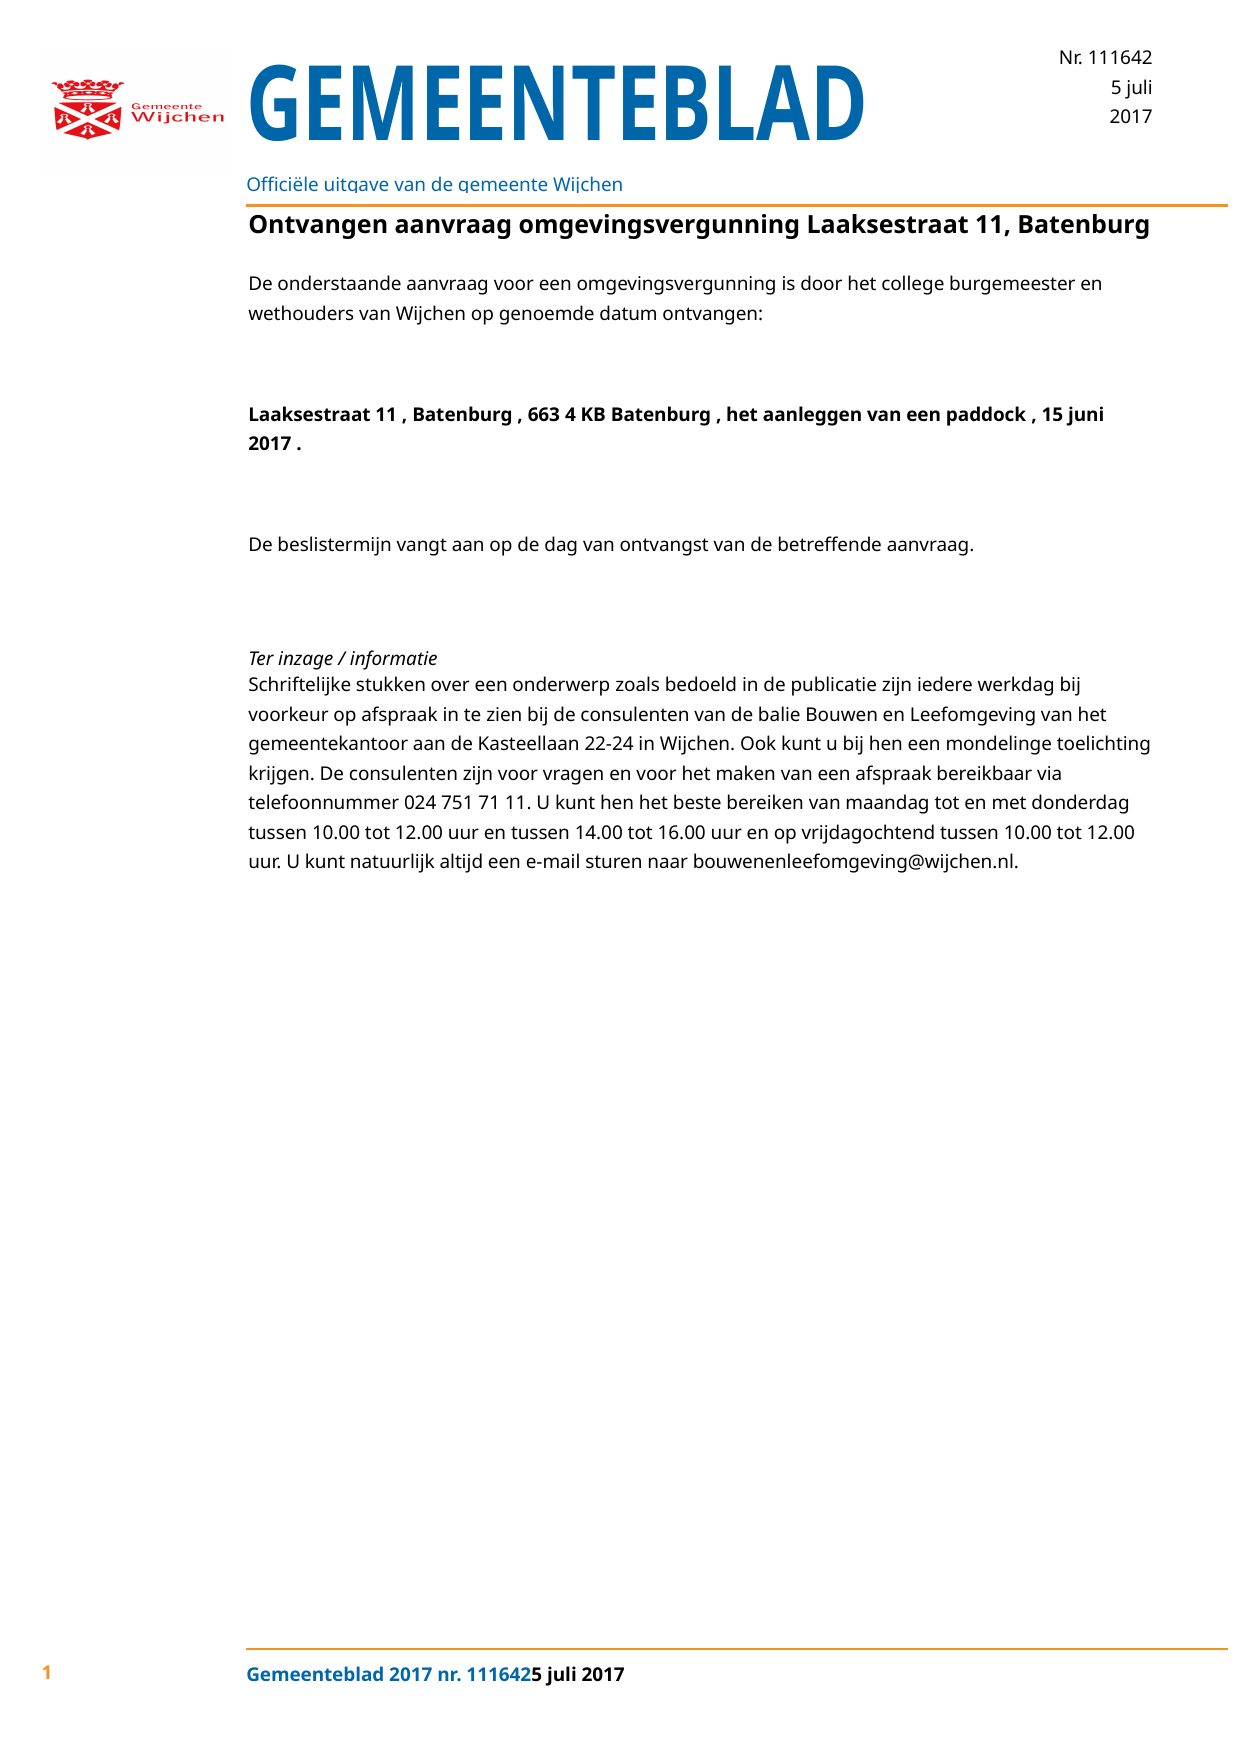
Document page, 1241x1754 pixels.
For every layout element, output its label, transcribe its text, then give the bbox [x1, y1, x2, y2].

text De onderstaande aanvraag voor een omgevingsvergunning is door het college burgemeester en wethouders van Wijchen op genoemde datum ontvangen: [248, 270, 1152, 326]
text Ontvangen aanvraag omgevingsvergunning Laaksestraat 11, Batenburg [248, 207, 1152, 241]
text Laaksestraat 11 , Batenburg , 663 4 KB Batenburg , het aanleggen van een paddock , 15 juni 2017 . [248, 401, 1152, 456]
text Ter inzage / informatie [248, 646, 1152, 671]
text Schriftelijke stukken over een onderwerp zoals bedoeld in de publicatie zijn iedere werkdag bij voorkeur op afspraak in te zien bij de consulenten van de balie Bouwen en Leefomgeving van het gemeentekantoor aan de Kasteellaan 22-24 in Wijchen. Ook kunt u bij hen een mondelinge toelichting krijgen. De consulenten zijn voor vragen en voor het maken van een afspraak bereikbaar via telefoonnummer 024 751 71 11. U kunt hen het beste bereiken van maandag tot en met donderdag tussen 10.00 tot 12.00 uur en tussen 14.00 tot 16.00 uur en op vrijdagochtend tussen 10.00 tot 12.00 uur. U kunt natuurlijk altijd een e-mail sturen naar bouwenenleefomgeving@wijchen.nl. [248, 671, 1152, 874]
text De beslistermijn vangt aan op de dag van ontvangst van de betreffende aanvraag. [248, 531, 1152, 557]
picture [41, 47, 231, 172]
